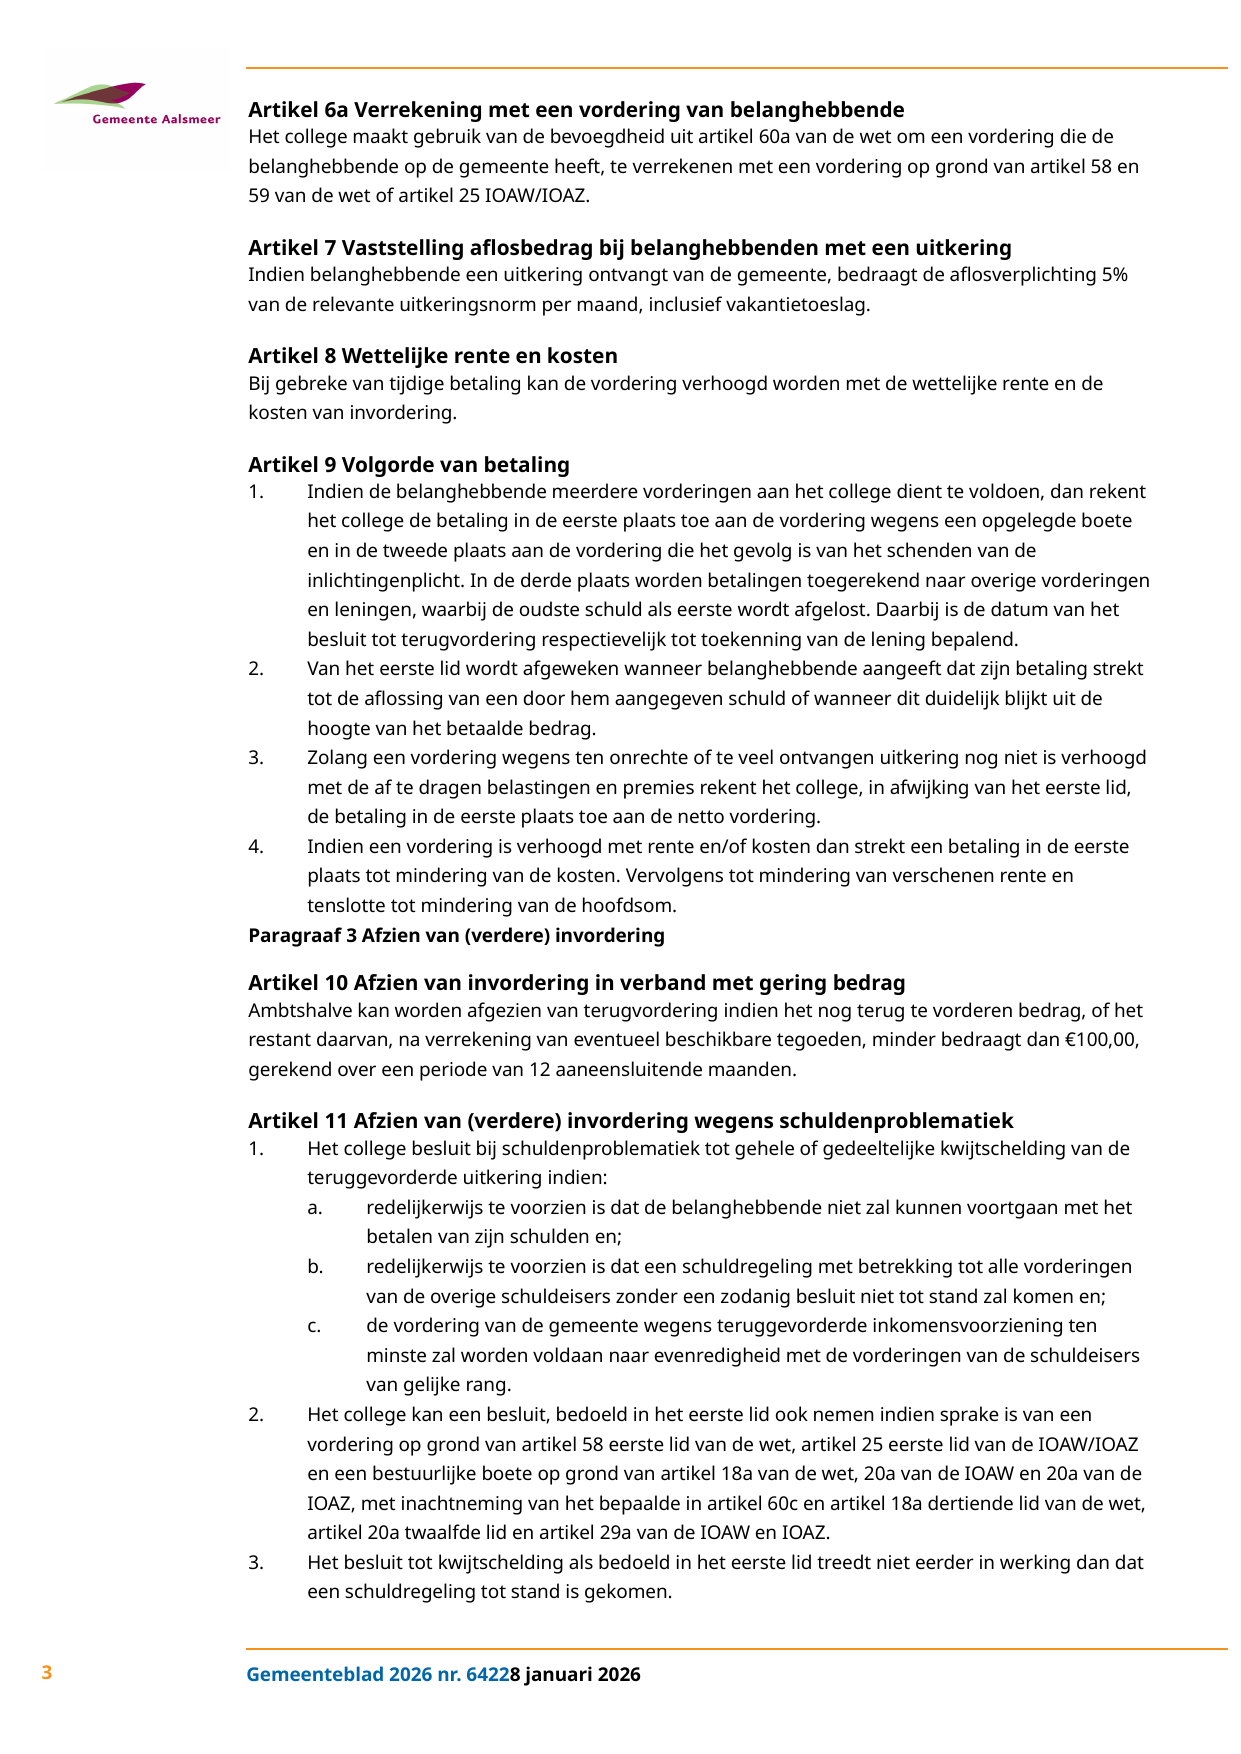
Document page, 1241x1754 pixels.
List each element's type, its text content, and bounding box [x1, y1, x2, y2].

text Artikel 6a Verrekening met een vordering van belanghebbende [248, 95, 1152, 123]
text Bij gebreke van tijdige betaling kan de vordering verhoogd worden met de wettelijke rente en de kosten van invordering. [248, 370, 1152, 425]
list redelijkerwijs te voorzien is dat een schuldregeling met betrekking tot alle vorderingen van de overige schuldeisers zonder een zodanig besluit niet tot stand zal komen en; [307, 1253, 1152, 1308]
list Indien een vordering is verhoogd met rente en/of kosten dan strekt een betaling in de eerste plaats tot mindering van de kosten. Vervolgens tot mindering van verschenen rente en tenslotte tot mindering van de hoofdsom. [248, 833, 1152, 918]
text Artikel 10 Afzien van invordering in verband met gering bedrag [248, 968, 1152, 997]
list de vordering van de gemeente wegens teruggevorderde inkomensvoorziening ten minste zal worden voldaan naar evenredigheid met de vorderingen van de schuldeisers van gelijke rang. [307, 1312, 1152, 1397]
list Het college kan een besluit, bedoeld in het eerste lid ook nemen indien sprake is van een vordering op grond van artikel 58 eerste lid van de wet, artikel 25 eerste lid van de IOAW/IOAZ en een bestuurlijke boete op grond van artikel 18a van de wet, 20a van de IOAW en 20a van de IOAZ, met inachtneming van het bepaalde in artikel 60c en artikel 18a dertiende lid van de wet, artikel 20a twaalfde lid en artikel 29a van de IOAW en IOAZ. [248, 1401, 1152, 1545]
list Het besluit tot kwijtschelding als bedoeld in het eerste lid treedt niet eerder in werking dan dat een schuldregeling tot stand is gekomen. [248, 1549, 1152, 1604]
list Het college besluit bij schuldenproblematiek tot gehele of gedeeltelijke kwijtschelding van de teruggevorderde uitkering indien: [248, 1135, 1152, 1190]
text Indien belanghebbende een uitkering ontvangt van de gemeente, bedraagt de aflosverplichting 5% van de relevante uitkeringsnorm per maand, inclusief vakantietoeslag. [248, 261, 1152, 317]
text Artikel 8 Wettelijke rente en kosten [248, 341, 1152, 370]
list Van het eerste lid wordt afgeweken wanneer belanghebbende aangeeft dat zijn betaling strekt tot de aflossing van een door hem aangegeven schuld of wanneer dit duidelijk blijkt uit de hoogte van het betaalde bedrag. [248, 656, 1152, 741]
picture [41, 47, 231, 172]
list Zolang een vordering wegens ten onrechte of te veel ontvangen uitkering nog niet is verhoogd met de af te dragen belastingen en premies rekent het college, in afwijking van het eerste lid, de betaling in de eerste plaats toe aan de netto vordering. [248, 744, 1152, 829]
list Indien de belanghebbende meerdere vorderingen aan het college dient te voldoen, dan rekent het college de betaling in de eerste plaats toe aan de vordering wegens een opgelegde boete en in de tweede plaats aan de vordering die het gevolg is van het schenden van de inlichtingenplicht. In de derde plaats worden betalingen toegerekend naar overige vorderingen en leningen, waarbij de oudste schuld als eerste wordt afgelost. Daarbij is de datum van het besluit tot terugvordering respectievelijk tot toekenning van de lening bepalend. [248, 478, 1152, 652]
list redelijkerwijs te voorzien is dat de belanghebbende niet zal kunnen voortgaan met het betalen van zijn schulden en; [307, 1194, 1152, 1249]
text Artikel 9 Volgorde van betaling [248, 450, 1152, 478]
text Het college maakt gebruik van de bevoegdheid uit artikel 60a van de wet om een vordering die de belanghebbende op de gemeente heeft, te verrekenen met een vordering op grond van artikel 58 en 59 van de wet of artikel 25 IOAW/IOAZ. [248, 123, 1152, 208]
text Ambtshalve kan worden afgezien van terugvordering indien het nog terug te vorderen bedrag, of het restant daarvan, na verrekening van eventueel beschikbare tegoeden, minder bedraagt dan €100,00, gerekend over een periode van 12 aaneensluitende maanden. [248, 997, 1152, 1082]
text Artikel 11 Afzien van (verdere) invordering wegens schuldenproblematiek [248, 1106, 1152, 1135]
text Artikel 7 Vaststelling aflosbedrag bij belanghebbenden met een uitkering [248, 233, 1152, 261]
text Paragraaf 3 Afzien van (verdere) invordering [248, 922, 1152, 948]
